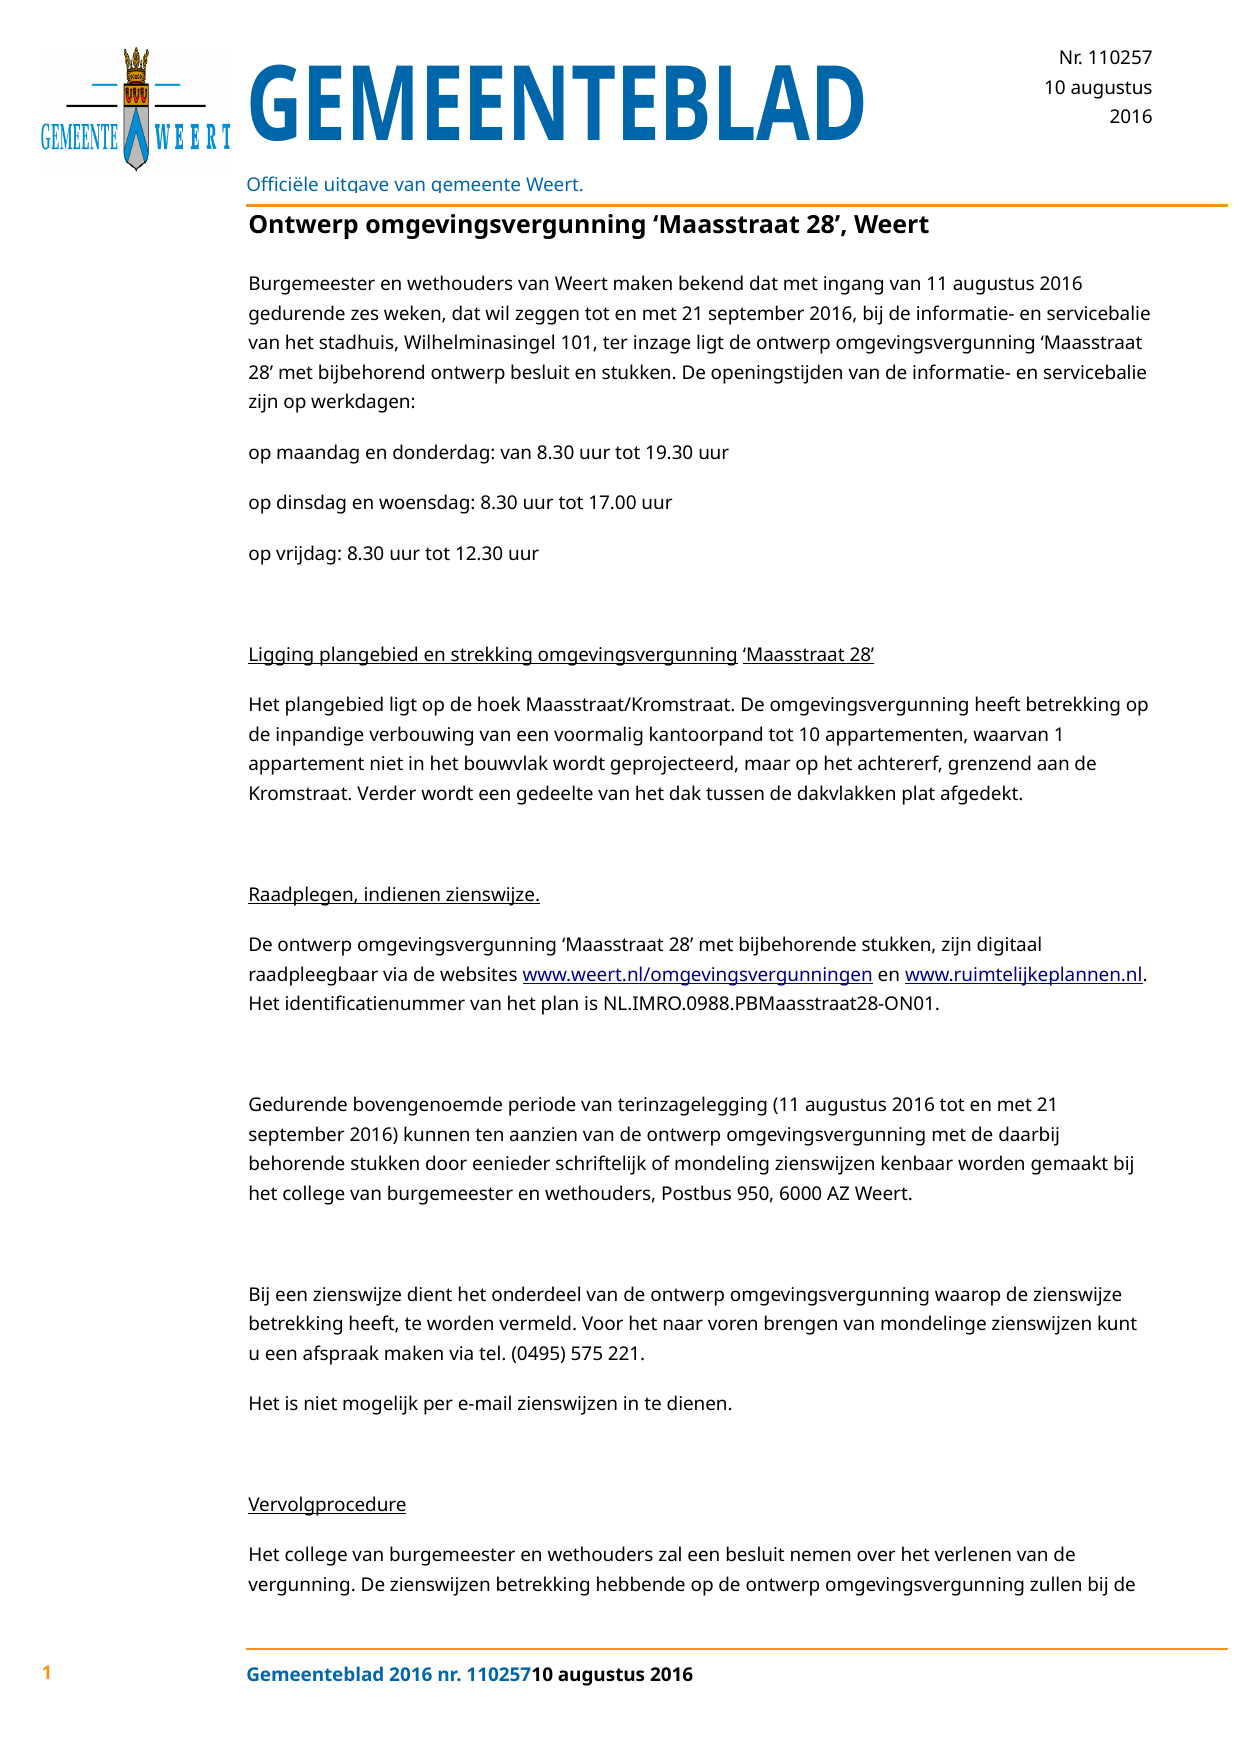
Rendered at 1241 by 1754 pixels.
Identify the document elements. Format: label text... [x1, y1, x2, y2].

text Vervolgprocedure [248, 1491, 1152, 1517]
text op vrijdag: 8.30 uur tot 12.30 uur [248, 540, 1152, 566]
text Het college van burgemeester en wethouders zal een besluit nemen over het verlenen van de vergunning. De zienswijzen betrekking hebbende op de ontwerp omgevingsvergunning zullen bij de [248, 1542, 1152, 1597]
text Ligging plangebied en strekking omgevingsvergunning ‘Maasstraat 28’ [248, 641, 1152, 666]
text Gedurende bovengenoemde periode van terinzagelegging (11 augustus 2016 tot en met 21 september 2016) kunnen ten aanzien van de ontwerp omgevingsvergunning met de daarbij behorende stukken door eenieder schriftelijk of mondeling zienswijzen kenbaar worden gemaakt bij het college van burgemeester en wethouders, Postbus 950, 6000 AZ Weert. [248, 1091, 1152, 1206]
text De ontwerp omgevingsvergunning ‘Maasstraat 28’ met bijbehorende stukken, zijn digitaal raadpleegbaar via de websites www.weert.nl/omgevingsvergunningen en www.ruimtelijkeplannen.nl. Het identificatienummer van het plan is NL.IMRO.0988.PBMaasstraat28-ON01. [248, 931, 1152, 1016]
text op maandag en donderdag: van 8.30 uur tot 19.30 uur [248, 439, 1152, 465]
text Burgemeester en wethouders van Weert maken bekend dat met ingang van 11 augustus 2016 gedurende zes weken, dat wil zeggen tot en met 21 september 2016, bij de informatie- en servicebalie van het stadhuis, Wilhelminasingel 101, ter inzage ligt de ontwerp omgevingsvergunning ‘Maasstraat 28’ met bijbehorend ontwerp besluit en stukken. De openingstijden van de informatie- en servicebalie zijn op werkdagen: [248, 270, 1152, 414]
text Raadplegen, indienen zienswijze. [248, 881, 1152, 906]
text Het is niet mogelijk per e-mail zienswijzen in te dienen. [248, 1390, 1152, 1416]
text Bij een zienswijze dient het onderdeel van de ontwerp omgevingsvergunning waarop de zienswijze betrekking heeft, te worden vermeld. Voor het naar voren brengen van mondelinge zienswijzen kunt u een afspraak maken via tel. (0495) 575 221. [248, 1281, 1152, 1366]
text op dinsdag en woensdag: 8.30 uur tot 17.00 uur [248, 489, 1152, 515]
text Het plangebied ligt op de hoek Maasstraat/Kromstraat. De omgevingsvergunning heeft betrekking op de inpandige verbouwing van een voormalig kantoorpand tot 10 appartementen, waarvan 1 appartement niet in het bouwvlak wordt geprojecteerd, maar op het achtererf, grenzend aan de Kromstraat. Verder wordt een gedeelte van het dak tussen de dakvlakken plat afgedekt. [248, 691, 1152, 806]
text Ontwerp omgevingsvergunning ‘Maasstraat 28’, Weert [248, 207, 1152, 241]
picture [41, 47, 231, 172]
